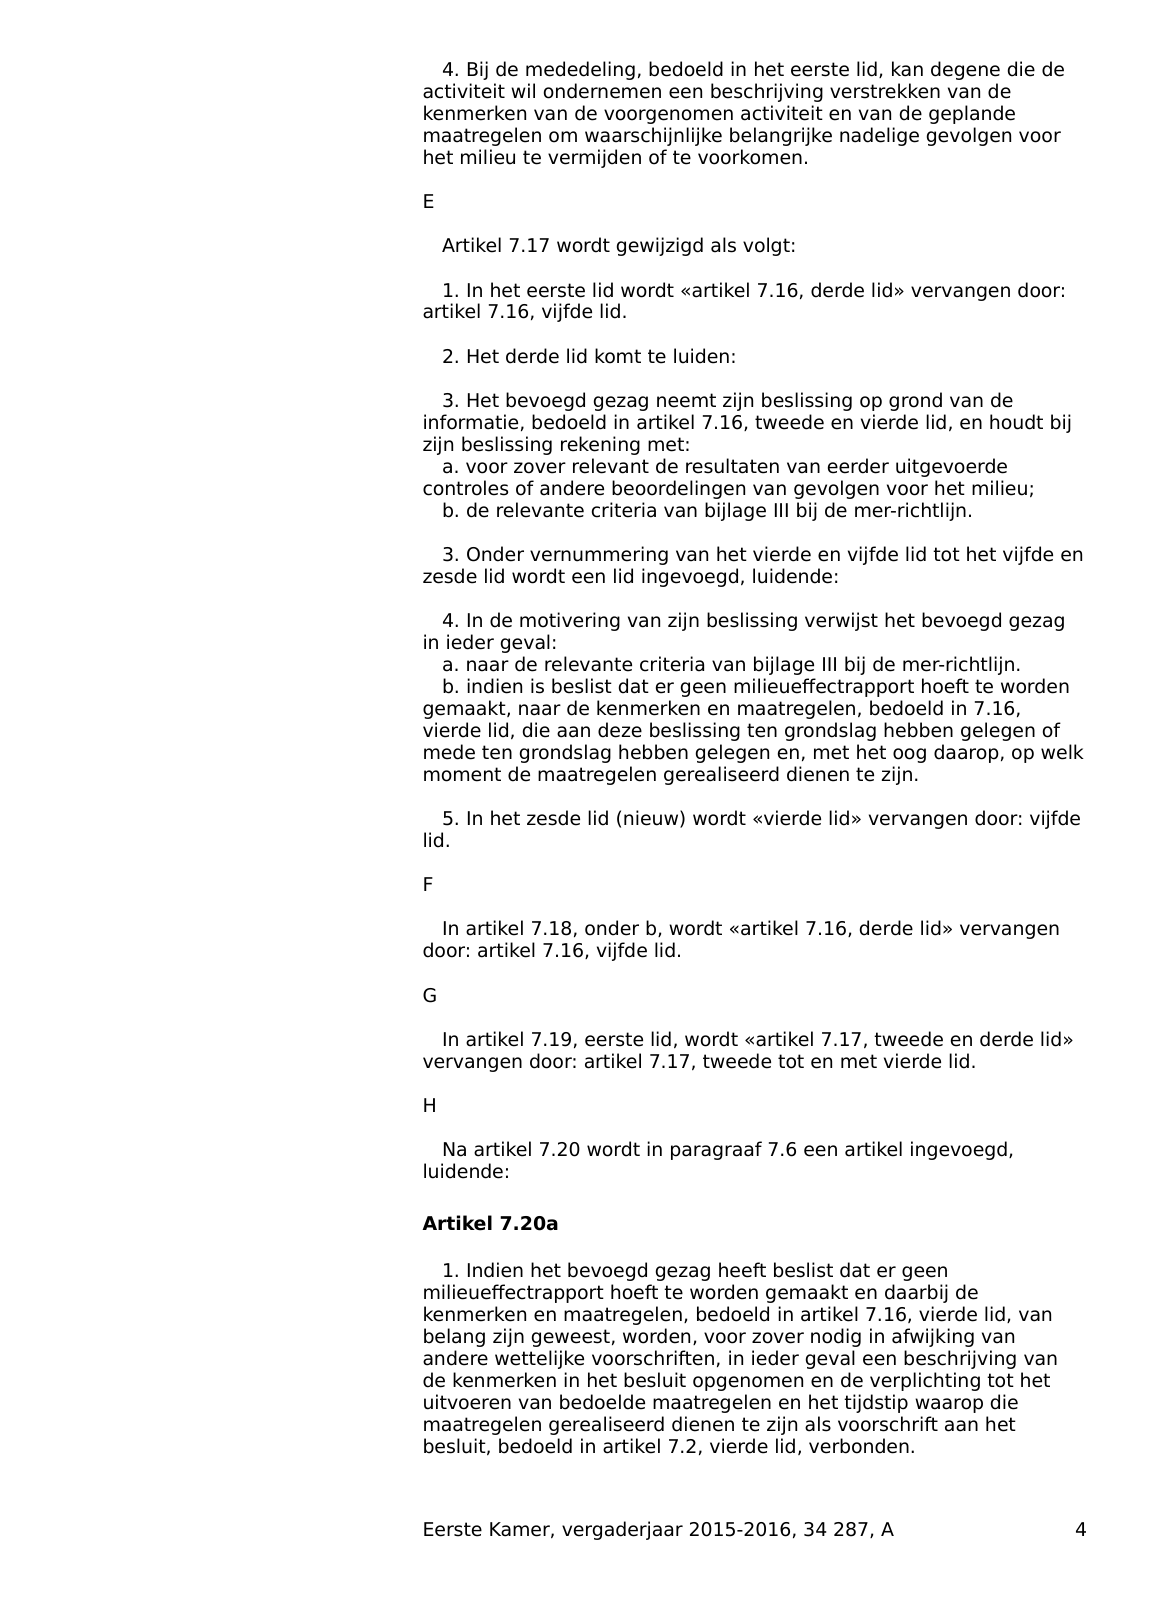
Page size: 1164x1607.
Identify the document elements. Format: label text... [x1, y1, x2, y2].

text b. indien is beslist dat er geen milieueffectrapport hoeft te worden gemaakt, naar de kenmerken en maatregelen, bedoeld in 7.16, vierde lid, die aan deze beslissing ten grondslag hebben gelegen of mede ten grondslag hebben gelegen en, met het oog daarop, op welk moment de maatregelen gerealiseerd dienen te zijn. [422, 676, 1087, 786]
subtitle Artikel 7.20a [422, 1213, 1087, 1235]
text Artikel 7.17 wordt gewijzigd als volgt: [422, 235, 1087, 257]
text G [422, 984, 1087, 1006]
text Na artikel 7.20 wordt in paragraaf 7.6 een artikel ingevoegd, luidende: [422, 1139, 1087, 1183]
text 2. Het derde lid komt te luiden: [422, 346, 1087, 368]
text H [422, 1095, 1087, 1117]
text a. naar de relevante criteria van bijlage III bij de mer-richtlijn. [422, 654, 1087, 676]
text In artikel 7.19, eerste lid, wordt «artikel 7.17, tweede en derde lid» vervangen door: artikel 7.17, tweede tot en met vierde lid. [422, 1029, 1087, 1073]
text 4. Bij de mededeling, bedoeld in het eerste lid, kan degene die de activiteit wil ondernemen een beschrijving verstrekken van de kenmerken van de voorgenomen activiteit en van de geplande maatregelen om waarschijnlijke belangrijke nadelige gevolgen voor het milieu te vermijden of te voorkomen. [422, 59, 1087, 169]
text 5. In het zesde lid (nieuw) wordt «vierde lid» vervangen door: vijfde lid. [422, 808, 1087, 852]
text 3. Het bevoegd gezag neemt zijn beslissing op grond van de informatie, bedoeld in artikel 7.16, tweede en vierde lid, en houdt bij zijn beslissing rekening met: [422, 390, 1087, 456]
text 3. Onder vernummering van het vierde en vijfde lid tot het vijfde en zesde lid wordt een lid ingevoegd, luidende: [422, 544, 1087, 588]
text E [422, 191, 1087, 213]
text b. de relevante criteria van bijlage III bij de mer-richtlijn. [422, 500, 1087, 522]
text 1. Indien het bevoegd gezag heeft beslist dat er geen milieueffectrapport hoeft te worden gemaakt en daarbij de kenmerken en maatregelen, bedoeld in artikel 7.16, vierde lid, van belang zijn geweest, worden, voor zover nodig in afwijking van andere wettelijke voorschriften, in ieder geval een beschrijving van de kenmerken in het besluit opgenomen en de verplichting tot het uitvoeren van bedoelde maatregelen en het tijdstip waarop die maatregelen gerealiseerd dienen te zijn als voorschrift aan het besluit, bedoeld in artikel 7.2, vierde lid, verbonden. [422, 1260, 1087, 1458]
text 4. In de motivering van zijn beslissing verwijst het bevoegd gezag in ieder geval: [422, 610, 1087, 654]
text a. voor zover relevant de resultaten van eerder uitgevoerde controles of andere beoordelingen van gevolgen voor het milieu; [422, 456, 1087, 500]
text In artikel 7.18, onder b, wordt «artikel 7.16, derde lid» vervangen door: artikel 7.16, vijfde lid. [422, 918, 1087, 962]
text F [422, 874, 1087, 896]
text 1. In het eerste lid wordt «artikel 7.16, derde lid» vervangen door: artikel 7.16, vijfde lid. [422, 279, 1087, 323]
